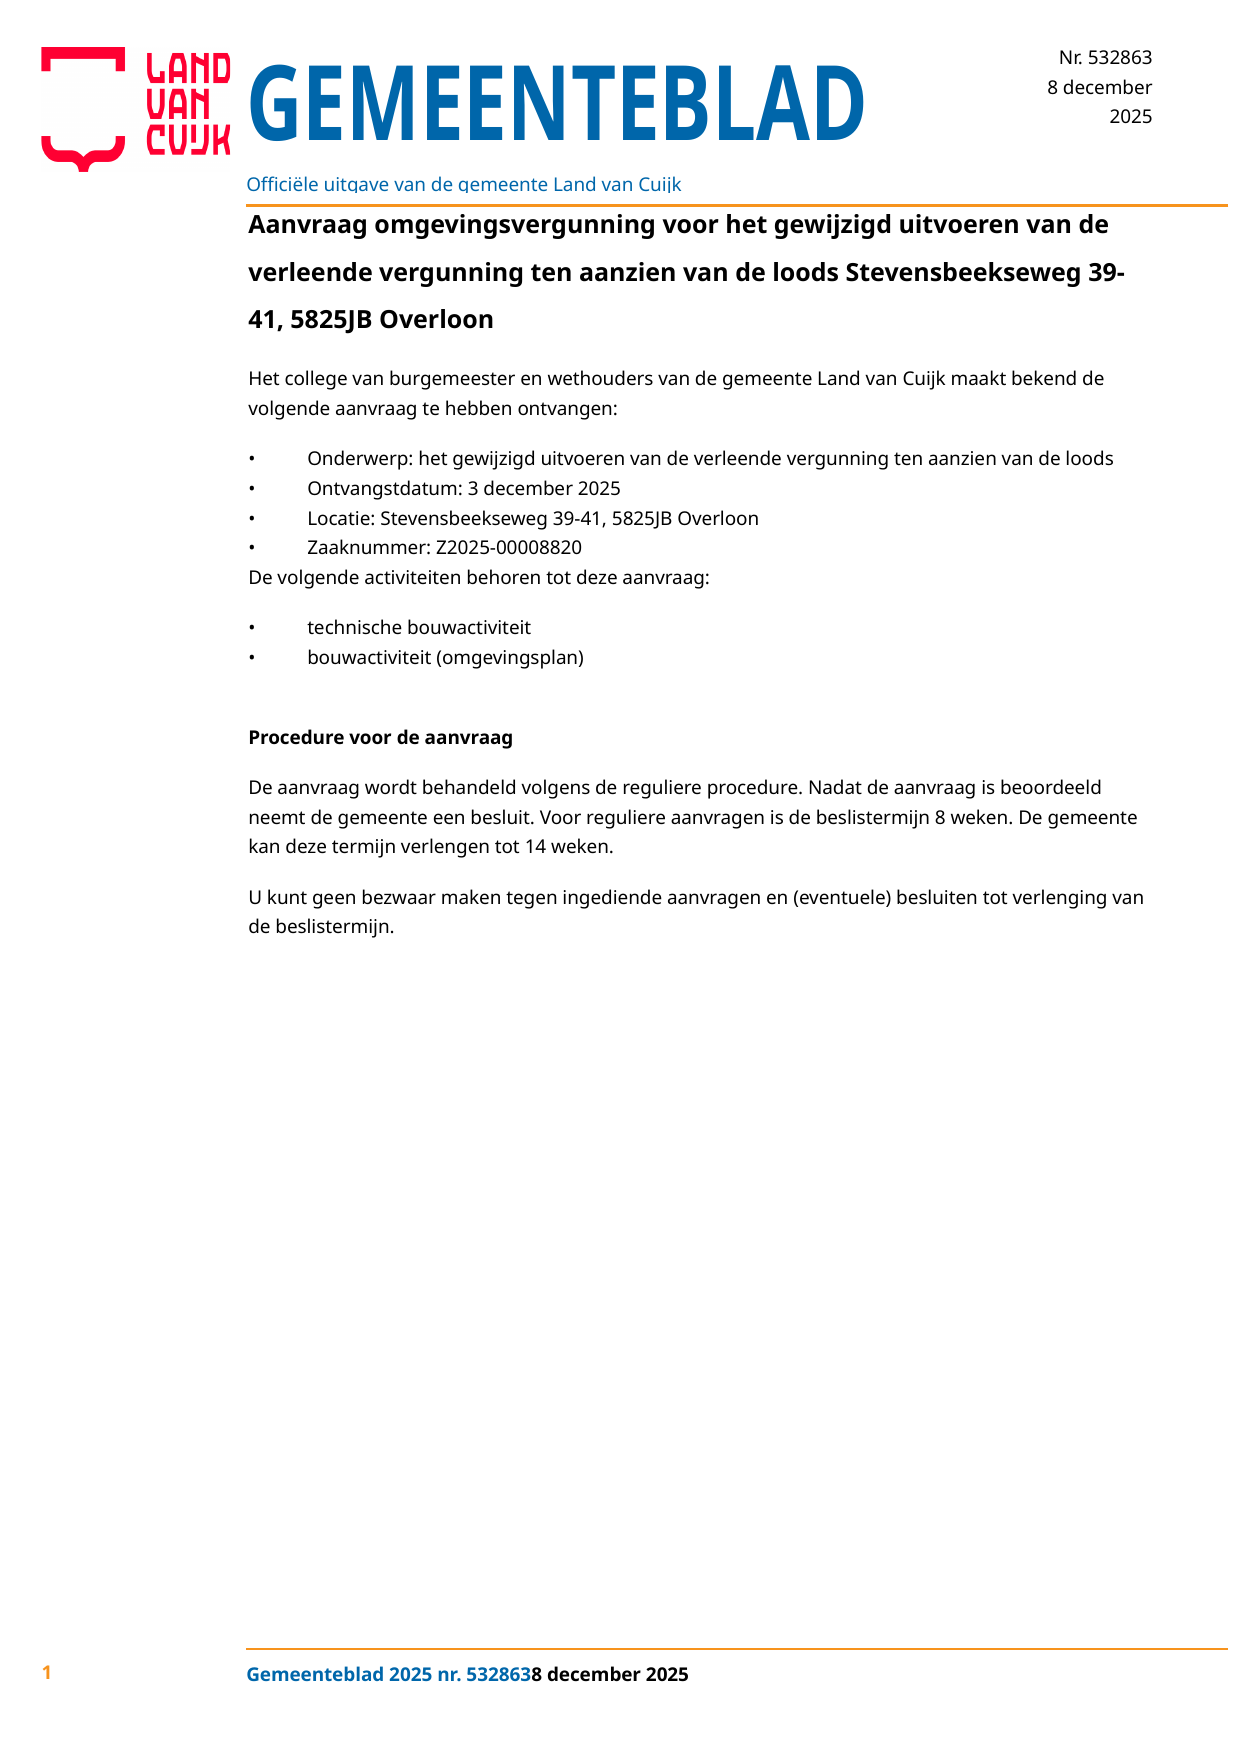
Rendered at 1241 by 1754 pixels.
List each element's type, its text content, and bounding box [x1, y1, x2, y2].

list Locatie: Stevensbeekseweg 39-41, 5825JB Overloon [248, 505, 1152, 530]
text De aanvraag wordt behandeld volgens de reguliere procedure. Nadat de aanvraag is beoordeeld neemt de gemeente een besluit. Voor reguliere aanvragen is de beslistermijn 8 weken. De gemeente kan deze termijn verlengen tot 14 weken. [248, 774, 1152, 859]
list Ontvangstdatum: 3 december 2025 [248, 475, 1152, 501]
list Zaaknummer: Z2025-00008820 [248, 534, 1152, 560]
list bouwactiviteit (omgevingsplan) [248, 644, 1152, 669]
text U kunt geen bezwaar maken tegen ingediende aanvragen en (eventuele) besluiten tot verlenging van de beslistermijn. [248, 884, 1152, 939]
text Het college van burgemeester en wethouders van de gemeente Land van Cuijk maakt bekend de volgende aanvraag te hebben ontvangen: [248, 366, 1152, 421]
picture [41, 47, 231, 172]
text Aanvraag omgevingsvergunning voor het gewijzigd uitvoeren van de verleende vergunning ten aanzien van de loods Stevensbeekseweg 39-41, 5825JB Overloon [248, 207, 1152, 336]
text De volgende activiteiten behoren tot deze aanvraag: [248, 564, 1152, 589]
list technische bouwactiviteit [248, 614, 1152, 640]
list Onderwerp: het gewijzigd uitvoeren van de verleende vergunning ten aanzien van de loods [248, 446, 1152, 471]
text Procedure voor de aanvraag [248, 724, 1152, 749]
